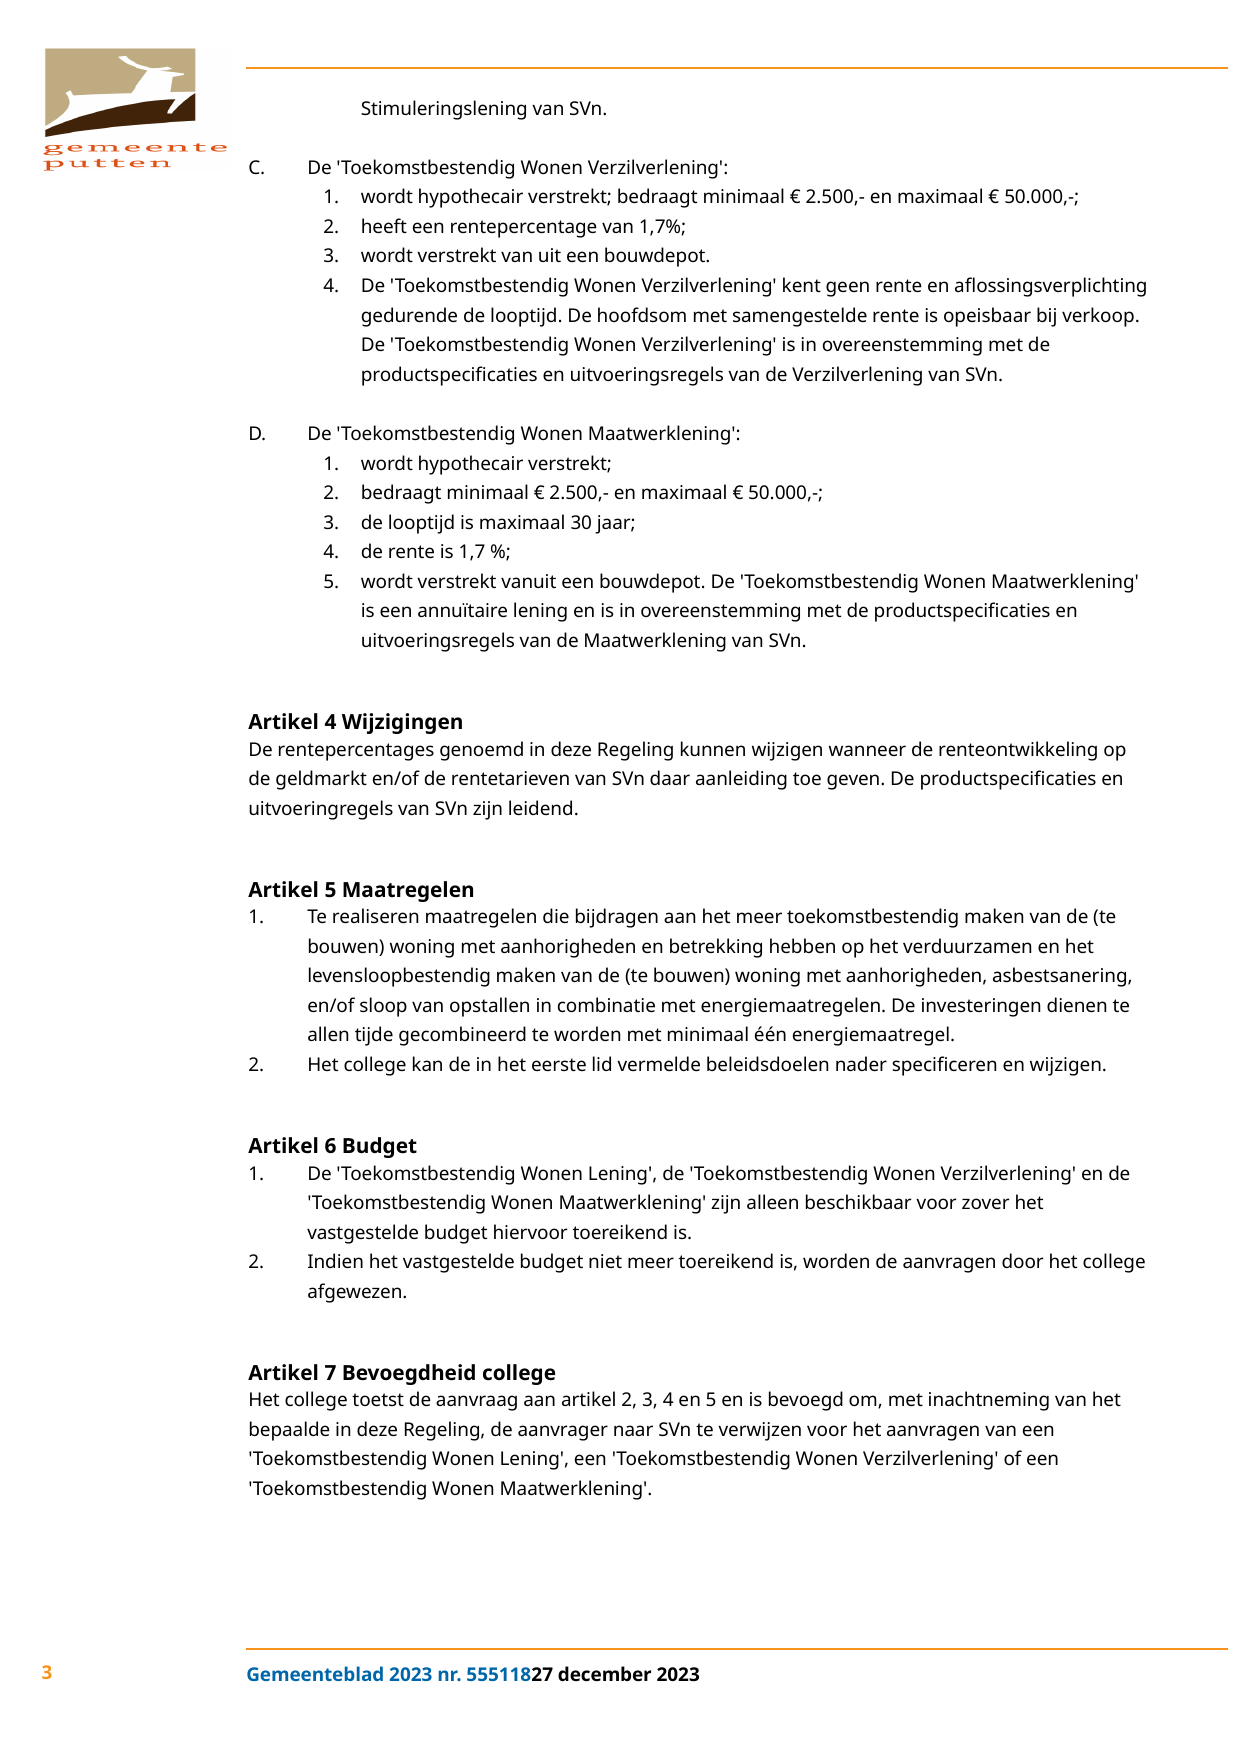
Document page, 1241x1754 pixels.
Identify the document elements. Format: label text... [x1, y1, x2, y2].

text Artikel 5 Maatregelen [248, 875, 1152, 903]
list heeft een rentepercentage van 1,7%; [323, 213, 1152, 239]
list wordt verstrekt van uit een bouwdepot. [323, 243, 1152, 268]
list De 'Toekomstbestendig Wonen Verzilverlening' kent geen rente en aflossingsverplichting gedurende de looptijd. De hoofdsom met samengestelde rente is opeisbaar bij verkoop. De 'Toekomstbestendig Wonen Verzilverlening' is in overeenstemming met de productspecificaties en uitvoeringsregels van de Verzilverlening van SVn. [323, 272, 1152, 387]
list wordt hypothecair verstrekt; [323, 450, 1152, 476]
list De 'Toekomstbestendig Wonen Verzilverlening': [248, 154, 1152, 180]
list wordt hypothecair verstrekt; bedraagt minimaal € 2.500,- en maximaal € 50.000,-; [323, 183, 1152, 209]
list Indien het vastgestelde budget niet meer toereikend is, worden de aanvragen door het college afgewezen. [248, 1248, 1152, 1304]
picture [41, 47, 231, 172]
list De 'Toekomstbestendig Wonen Lening', de 'Toekomstbestendig Wonen Verzilverlening' en de 'Toekomstbestendig Wonen Maatwerklening' zijn alleen beschikbaar voor zover het vastgestelde budget hiervoor toereikend is. [248, 1160, 1152, 1244]
text Het college toetst de aanvraag aan artikel 2, 3, 4 en 5 en is bevoegd om, met inachtneming van het bepaalde in deze Regeling, de aanvrager naar SVn te verwijzen voor het aanvragen van een 'Toekomstbestendig Wonen Lening', een 'Toekomstbestendig Wonen Verzilverlening' of een 'Toekomstbestendig Wonen Maatwerklening'. [248, 1386, 1152, 1501]
text De rentepercentages genoemd in deze Regeling kunnen wijzigen wanneer de renteontwikkeling op de geldmarkt en/of de rentetarieven van SVn daar aanleiding toe geven. De productspecificaties en uitvoeringregels van SVn zijn leidend. [248, 736, 1152, 821]
list Het college kan de in het eerste lid vermelde beleidsdoelen nader specificeren en wijzigen. [248, 1051, 1152, 1077]
list wordt verstrekt vanuit een bouwdepot. De 'Toekomstbestendig Wonen Maatwerklening' is een annuïtaire lening en is in overeenstemming met de productspecificaties en uitvoeringsregels van de Maatwerklening van SVn. [323, 568, 1152, 653]
list De 'Toekomstbestendig Wonen Maatwerklening': [248, 420, 1152, 446]
list de rente is 1,7 %; [323, 538, 1152, 564]
text Artikel 7 Bevoegdheid college [248, 1358, 1152, 1386]
text Artikel 6 Budget [248, 1131, 1152, 1160]
list bedraagt minimaal € 2.500,- en maximaal € 50.000,-; [323, 479, 1152, 505]
list de looptijd is maximaal 30 jaar; [323, 509, 1152, 535]
text Artikel 4 Wijzigingen [248, 707, 1152, 736]
list Te realiseren maatregelen die bijdragen aan het meer toekomstbestendig maken van de (te bouwen) woning met aanhorigheden en betrekking hebben op het verduurzamen en het levensloopbestendig maken van de (te bouwen) woning met aanhorigheden, asbestsanering, en/of sloop van opstallen in combinatie met energiemaatregelen. De investeringen dienen te allen tijde gecombineerd te worden met minimaal één energiemaatregel. [248, 903, 1152, 1047]
list Stimuleringslening van SVn. [323, 95, 1152, 121]
